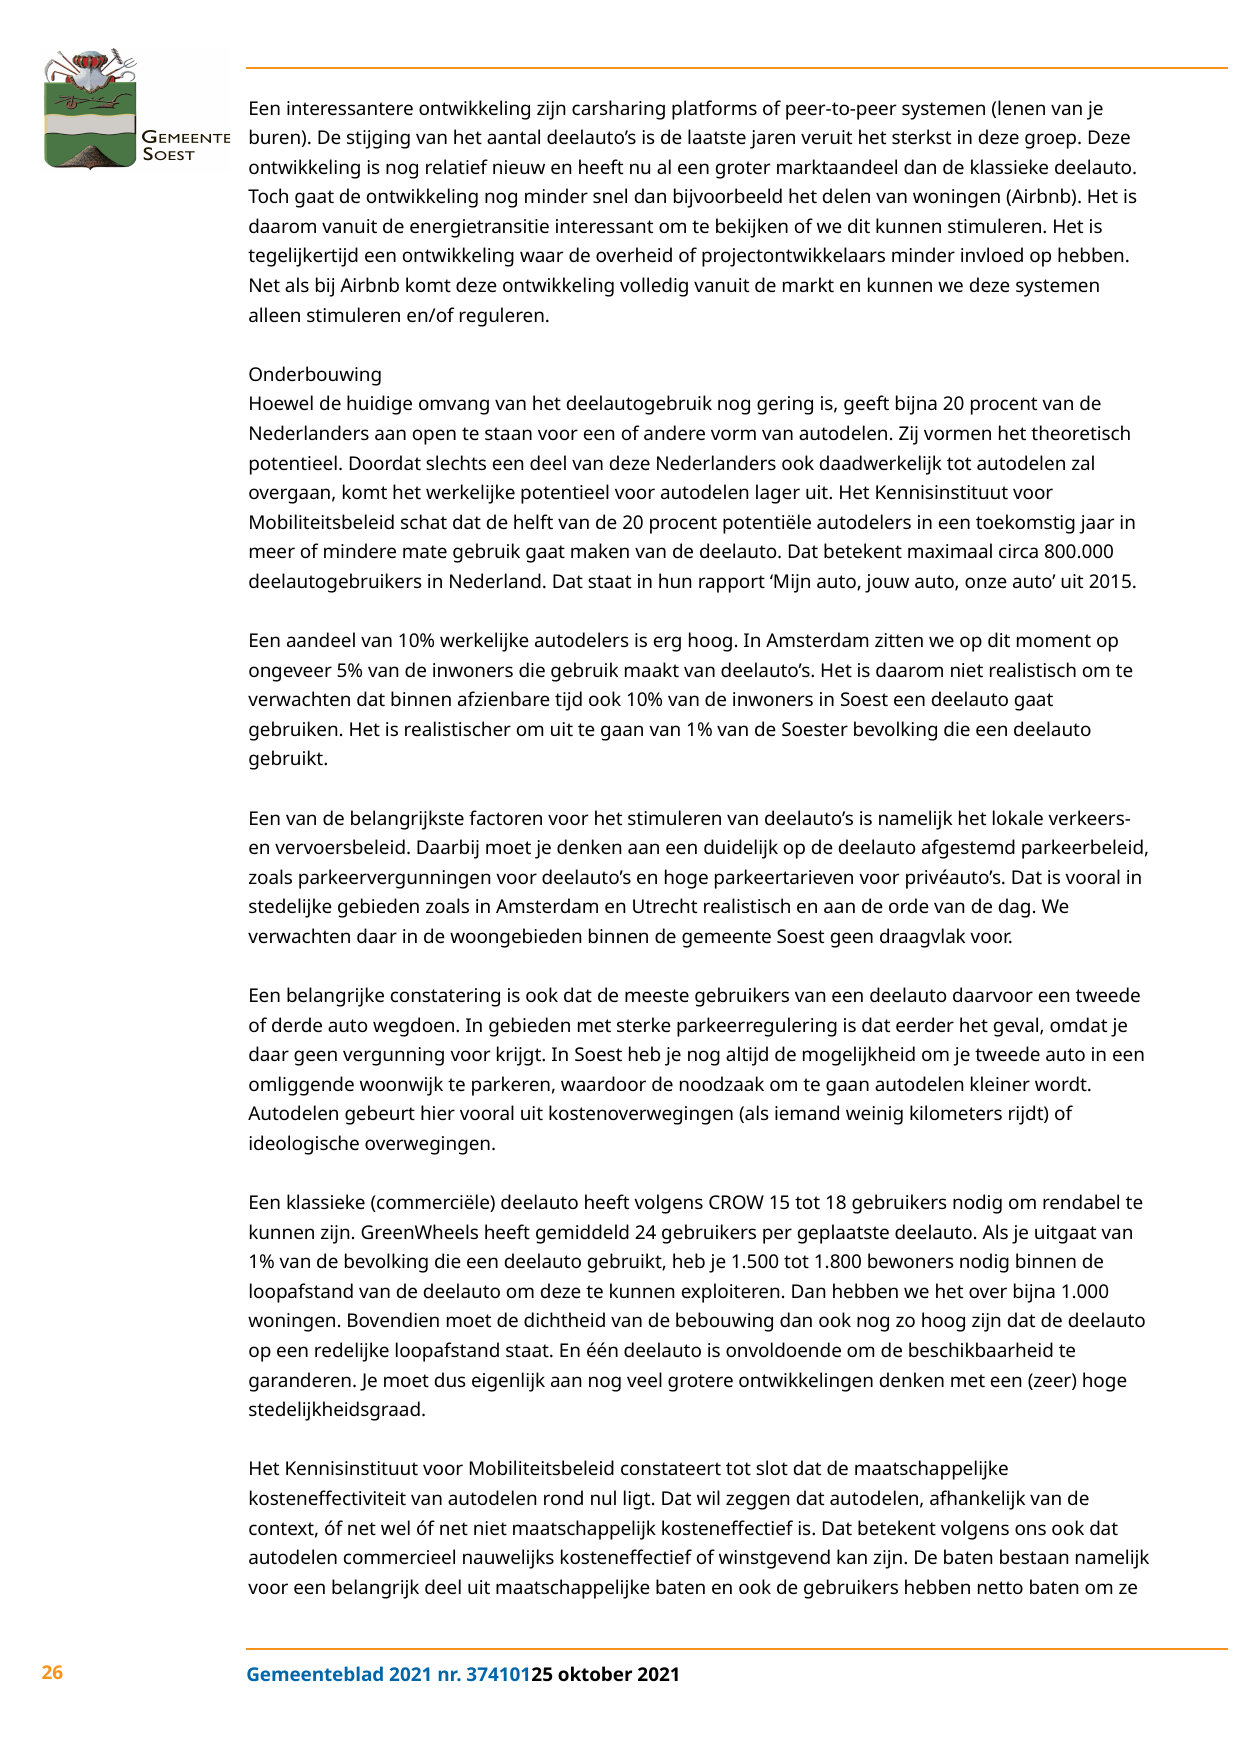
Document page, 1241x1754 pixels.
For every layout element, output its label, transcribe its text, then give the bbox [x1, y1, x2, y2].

text Hoewel de huidige omvang van het deelautogebruik nog gering is, geeft bijna 20 procent van de Nederlanders aan open te staan voor een of andere vorm van autodelen. Zij vormen het theoretisch potentieel. Doordat slechts een deel van deze Nederlanders ook daadwerkelijk tot autodelen zal overgaan, komt het werkelijke potentieel voor autodelen lager uit. Het Kennisinstituut voor Mobiliteitsbeleid schat dat de helft van de 20 procent potentiële autodelers in een toekomstig jaar in meer of mindere mate gebruik gaat maken van de deelauto. Dat betekent maximaal circa 800.000 deelautogebruikers in Nederland. Dat staat in hun rapport ‘Mijn auto, jouw auto, onze auto’ uit 2015. [248, 391, 1152, 594]
text Onderbouwing [248, 361, 1152, 387]
text Een interessantere ontwikkeling zijn carsharing platforms of peer-to-peer systemen (lenen van je buren). De stijging van het aantal deelauto’s is de laatste jaren veruit het sterkst in deze groep. Deze ontwikkeling is nog relatief nieuw en heeft nu al een groter marktaandeel dan de klassieke deelauto. Toch gaat de ontwikkeling nog minder snel dan bijvoorbeeld het delen van woningen (Airbnb). Het is daarom vanuit de energietransitie interessant om te bekijken of we dit kunnen stimuleren. Het is tegelijkertijd een ontwikkeling waar de overheid of projectontwikkelaars minder invloed op hebben. Net als bij Airbnb komt deze ontwikkeling volledig vanuit de markt en kunnen we deze systemen alleen stimuleren en/of reguleren. [248, 95, 1152, 328]
picture [41, 47, 231, 172]
text Een klassieke (commerciële) deelauto heeft volgens CROW 15 tot 18 gebruikers nodig om rendabel te kunnen zijn. GreenWheels heeft gemiddeld 24 gebruikers per geplaatste deelauto. Als je uitgaat van 1% van de bevolking die een deelauto gebruikt, heb je 1.500 tot 1.800 bewoners nodig binnen de loopafstand van de deelauto om deze te kunnen exploiteren. Dan hebben we het over bijna 1.000 woningen. Bovendien moet de dichtheid van de bebouwing dan ook nog zo hoog zijn dat de deelauto op een redelijke loopafstand staat. En één deelauto is onvoldoende om de beschikbaarheid te garanderen. Je moet dus eigenlijk aan nog veel grotere ontwikkelingen denken met een (zeer) hoge stedelijkheidsgraad. [248, 1189, 1152, 1422]
text Een belangrijke constatering is ook dat de meeste gebruikers van een deelauto daarvoor een tweede of derde auto wegdoen. In gebieden met sterke parkeerregulering is dat eerder het geval, omdat je daar geen vergunning voor krijgt. In Soest heb je nog altijd de mogelijkheid om je tweede auto in een omliggende woonwijk te parkeren, waardoor de noodzaak om te gaan autodelen kleiner wordt. Autodelen gebeurt hier vooral uit kostenoverwegingen (als iemand weinig kilometers rijdt) of ideologische overwegingen. [248, 982, 1152, 1156]
text Het Kennisinstituut voor Mobiliteitsbeleid constateert tot slot dat de maatschappelijke kosteneffectiviteit van autodelen rond nul ligt. Dat wil zeggen dat autodelen, afhankelijk van de context, óf net wel óf net niet maatschappelijk kosteneffectief is. Dat betekent volgens ons ook dat autodelen commercieel nauwelijks kosteneffectief of winstgevend kan zijn. De baten bestaan namelijk voor een belangrijk deel uit maatschappelijke baten en ook de gebruikers hebben netto baten om ze [248, 1456, 1152, 1600]
text Een aandeel van 10% werkelijke autodelers is erg hoog. In Amsterdam zitten we op dit moment op ongeveer 5% van de inwoners die gebruik maakt van deelauto’s. Het is daarom niet realistisch om te verwachten dat binnen afzienbare tijd ook 10% van de inwoners in Soest een deelauto gaat gebruiken. Het is realistischer om uit te gaan van 1% van de Soester bevolking die een deelauto gebruikt. [248, 627, 1152, 771]
text Een van de belangrijkste factoren voor het stimuleren van deelauto’s is namelijk het lokale verkeers- en vervoersbeleid. Daarbij moet je denken aan een duidelijk op de deelauto afgestemd parkeerbeleid, zoals parkeervergunningen voor deelauto’s en hoge parkeertarieven voor privéauto’s. Dat is vooral in stedelijke gebieden zoals in Amsterdam en Utrecht realistisch en aan de orde van de dag. We verwachten daar in de woongebieden binnen de gemeente Soest geen draagvlak voor. [248, 805, 1152, 949]
